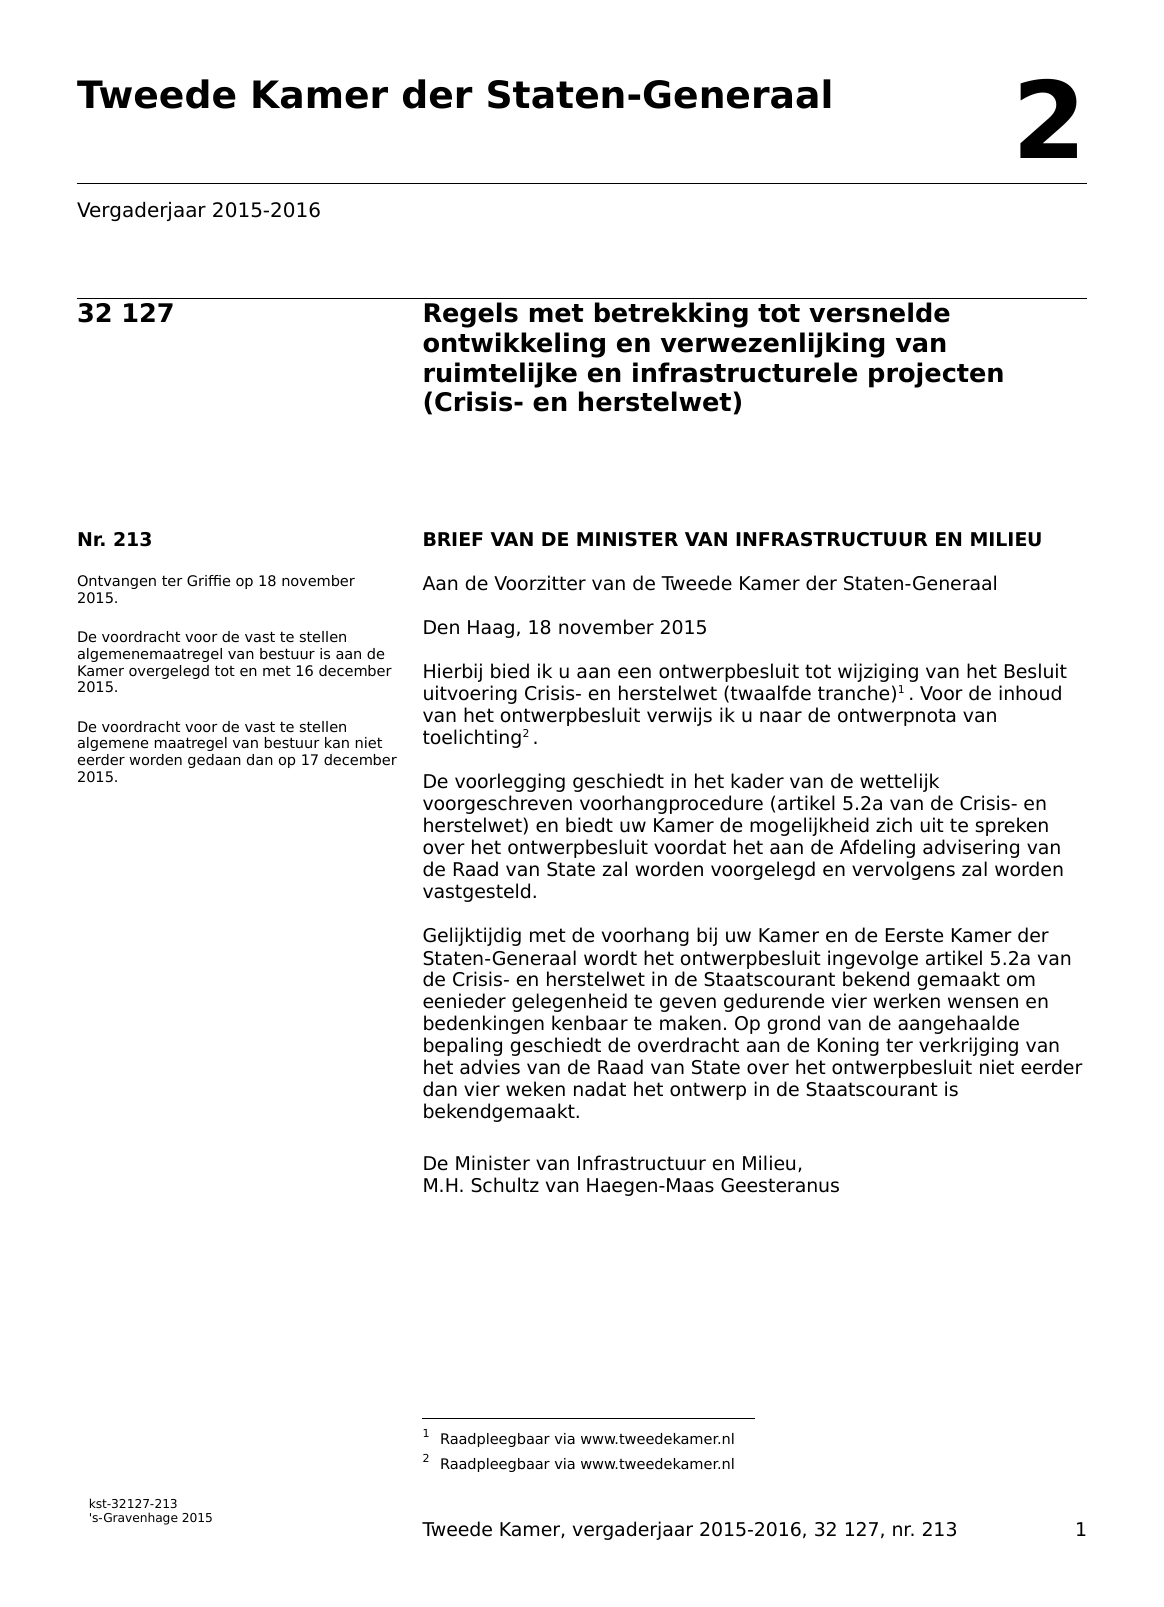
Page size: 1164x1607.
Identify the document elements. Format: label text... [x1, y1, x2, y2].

text De voordracht voor de vast te stellen algemene maatregel van bestuur kan niet eerder worden gedaan dan op 17 december 2015. [77, 718, 399, 786]
text Ontvangen ter Griffie op 18 november 2015. [77, 573, 399, 607]
text Den Haag, 18 november 2015 [422, 617, 1087, 639]
text [77, 696, 399, 718]
text Hierbij bied ik u aan een ontwerpbesluit tot wijziging van het Besluit uitvoering Crisis- en herstelwet (twaalfde tranche). Voor de inhoud van het ontwerpbesluit verwijs ik u naar de ontwerpnota van toelichting. [422, 661, 1087, 749]
table_header 2 [886, 59, 1087, 183]
text De voordracht voor de vast te stellen algemenemaatregel van bestuur is aan de Kamer overgelegd tot en met 16 december 2015. [77, 629, 399, 696]
table_cell Vergaderjaar 2015-2016 [77, 184, 1087, 298]
text Raadpleegbaar via www.tweedekamer.nl [422, 1427, 1087, 1449]
text kst-32127-213 [88, 1497, 323, 1511]
table_header Tweede Kamer der Staten-Generaal [77, 59, 886, 183]
text De voorlegging geschiedt in het kader van de wettelijk voorgeschreven voorhangprocedure (artikel 5.2a van de Crisis- en herstelwet) en biedt uw Kamer de mogelijkheid zich uit te spreken over het ontwerpbesluit voordat het aan de Afdeling advisering van de Raad van State zal worden voorgelegd en vervolgens zal worden vastgesteld. [422, 771, 1087, 903]
text Gelijktijdig met de voorhang bij uw Kamer en de Eerste Kamer der Staten-Generaal wordt het ontwerpbesluit ingevolge artikel 5.2a van de Crisis- en herstelwet in de Staatscourant bekend gemaakt om eenieder gelegenheid te geven gedurende vier werken wensen en bedenkingen kenbaar te maken. Op grond van de aangehaalde bepaling geschiedt de overdracht aan de Koning ter verkrijging van het advies van de Raad van State over het ontwerpbesluit niet eerder dan vier weken nadat het ontwerp in de Staatscourant is bekendgemaakt. [422, 925, 1087, 1123]
subtitle 32 127 Regels met betrekking tot versnelde ontwikkeling en verwezenlijking van ruimtelijke en infrastructurele projecten (Crisis- en herstelwet) [77, 299, 1087, 418]
text Aan de Voorzitter van de Tweede Kamer der Staten-Generaal [422, 573, 1087, 595]
text [77, 607, 399, 629]
text De Minister van Infrastructuur en Milieu, M.H. Schultz van Haegen-Maas Geesteranus [422, 1153, 1087, 1197]
text 's-Gravenhage 2015 [88, 1511, 323, 1525]
text Raadpleegbaar via www.tweedekamer.nl [422, 1452, 1087, 1474]
subtitle Nr. 213 BRIEF VAN DE MINISTER VAN INFRASTRUCTUUR EN MILIEU [77, 529, 1087, 551]
